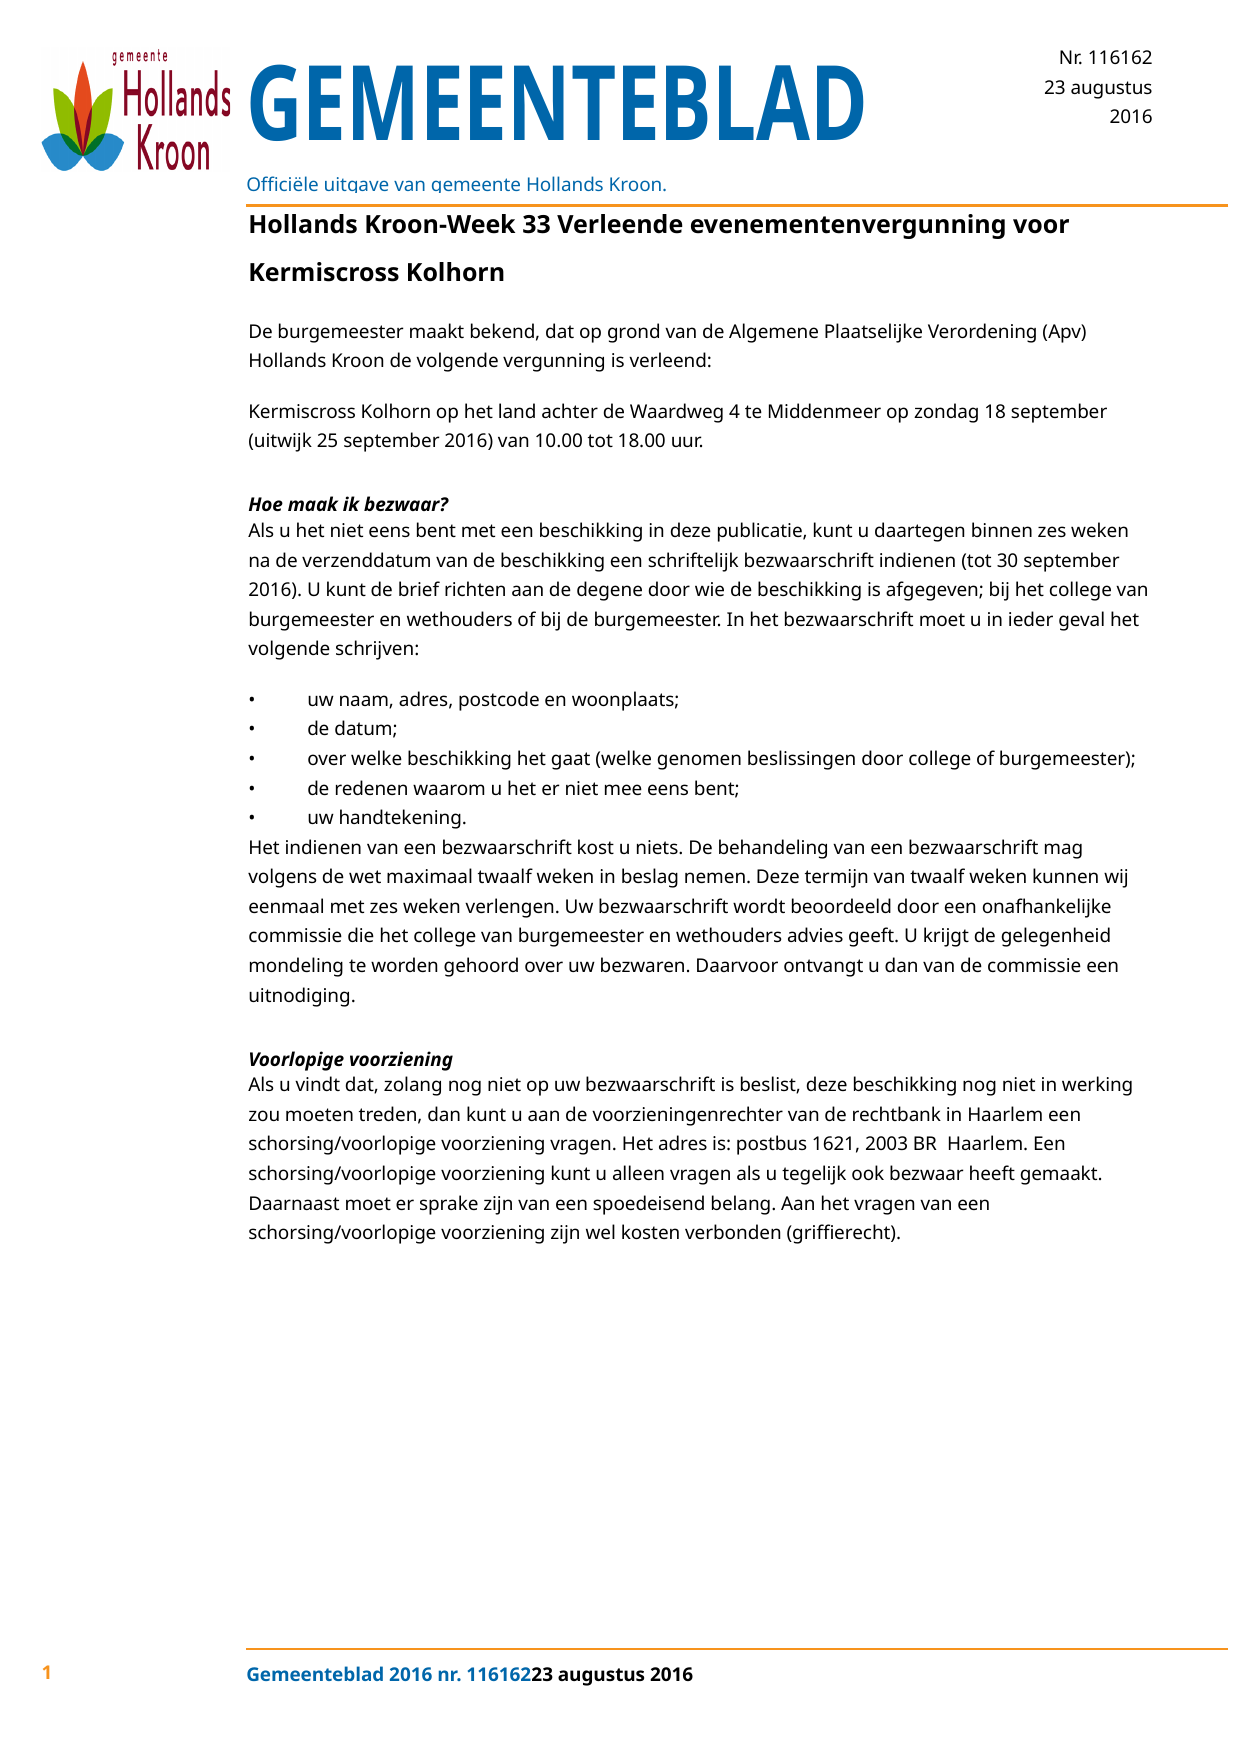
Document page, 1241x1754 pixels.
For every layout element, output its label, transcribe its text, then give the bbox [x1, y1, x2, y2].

text Als u het niet eens bent met een beschikking in deze publicatie, kunt u daartegen binnen zes weken na de verzenddatum van de beschikking een schriftelijk bezwaarschrift indienen (tot 30 september 2016). U kunt de brief richten aan de degene door wie de beschikking is afgegeven; bij het college van burgemeester en wethouders of bij de burgemeester. In het bezwaarschrift moet u in ieder geval het volgende schrijven: [248, 517, 1152, 661]
list de datum; [248, 716, 1152, 741]
text Het indienen van een bezwaarschrift kost u niets. De behandeling van een bezwaarschrift mag volgens de wet maximaal twaalf weken in beslag nemen. Deze termijn van twaalf weken kunnen wij eenmaal met zes weken verlengen. Uw bezwaarschrift wordt beoordeeld door een onafhankelijke commissie die het college van burgemeester en wethouders advies geeft. U krijgt de gelegenheid mondeling te worden gehoord over uw bezwaren. Daarvoor ontvangt u dan van de commissie een uitnodiging. [248, 834, 1152, 1007]
text De burgemeester maakt bekend, dat op grond van de Algemene Plaatselijke Verordening (Apv) Hollands Kroon de volgende vergunning is verleend: [248, 318, 1152, 373]
list over welke beschikking het gaat (welke genomen beslissingen door college of burgemeester); [248, 745, 1152, 771]
list de redenen waarom u het er niet mee eens bent; [248, 775, 1152, 800]
text Als u vindt dat, zolang nog niet op uw bezwaarschrift is beslist, deze beschikking nog niet in werking zou moeten treden, dan kunt u aan de voorzieningenrechter van de rechtbank in Haarlem een schorsing/voorlopige voorziening vragen. Het adres is: postbus 1621, 2003 BR Haarlem. Een schorsing/voorlopige voorziening kunt u alleen vragen als u tegelijk ook bezwaar heeft gemaakt. Daarnaast moet er sprake zijn van een spoedeisend belang. Aan het vragen van een schorsing/voorlopige voorziening zijn wel kosten verbonden (griffierecht). [248, 1071, 1152, 1245]
text Hollands Kroon-Week 33 Verleende evenementenvergunning voor Kermiscross Kolhorn [248, 207, 1152, 288]
list uw naam, adres, postcode en woonplaats; [248, 686, 1152, 712]
list uw handtekening. [248, 804, 1152, 830]
text Hoe maak ik bezwaar? [248, 491, 1152, 517]
picture [41, 47, 231, 172]
text Voorlopige voorziening [248, 1046, 1152, 1071]
text Kermiscross Kolhorn op het land achter de Waardweg 4 te Middenmeer op zondag 18 september (uitwijk 25 september 2016) van 10.00 tot 18.00 uur. [248, 398, 1152, 453]
